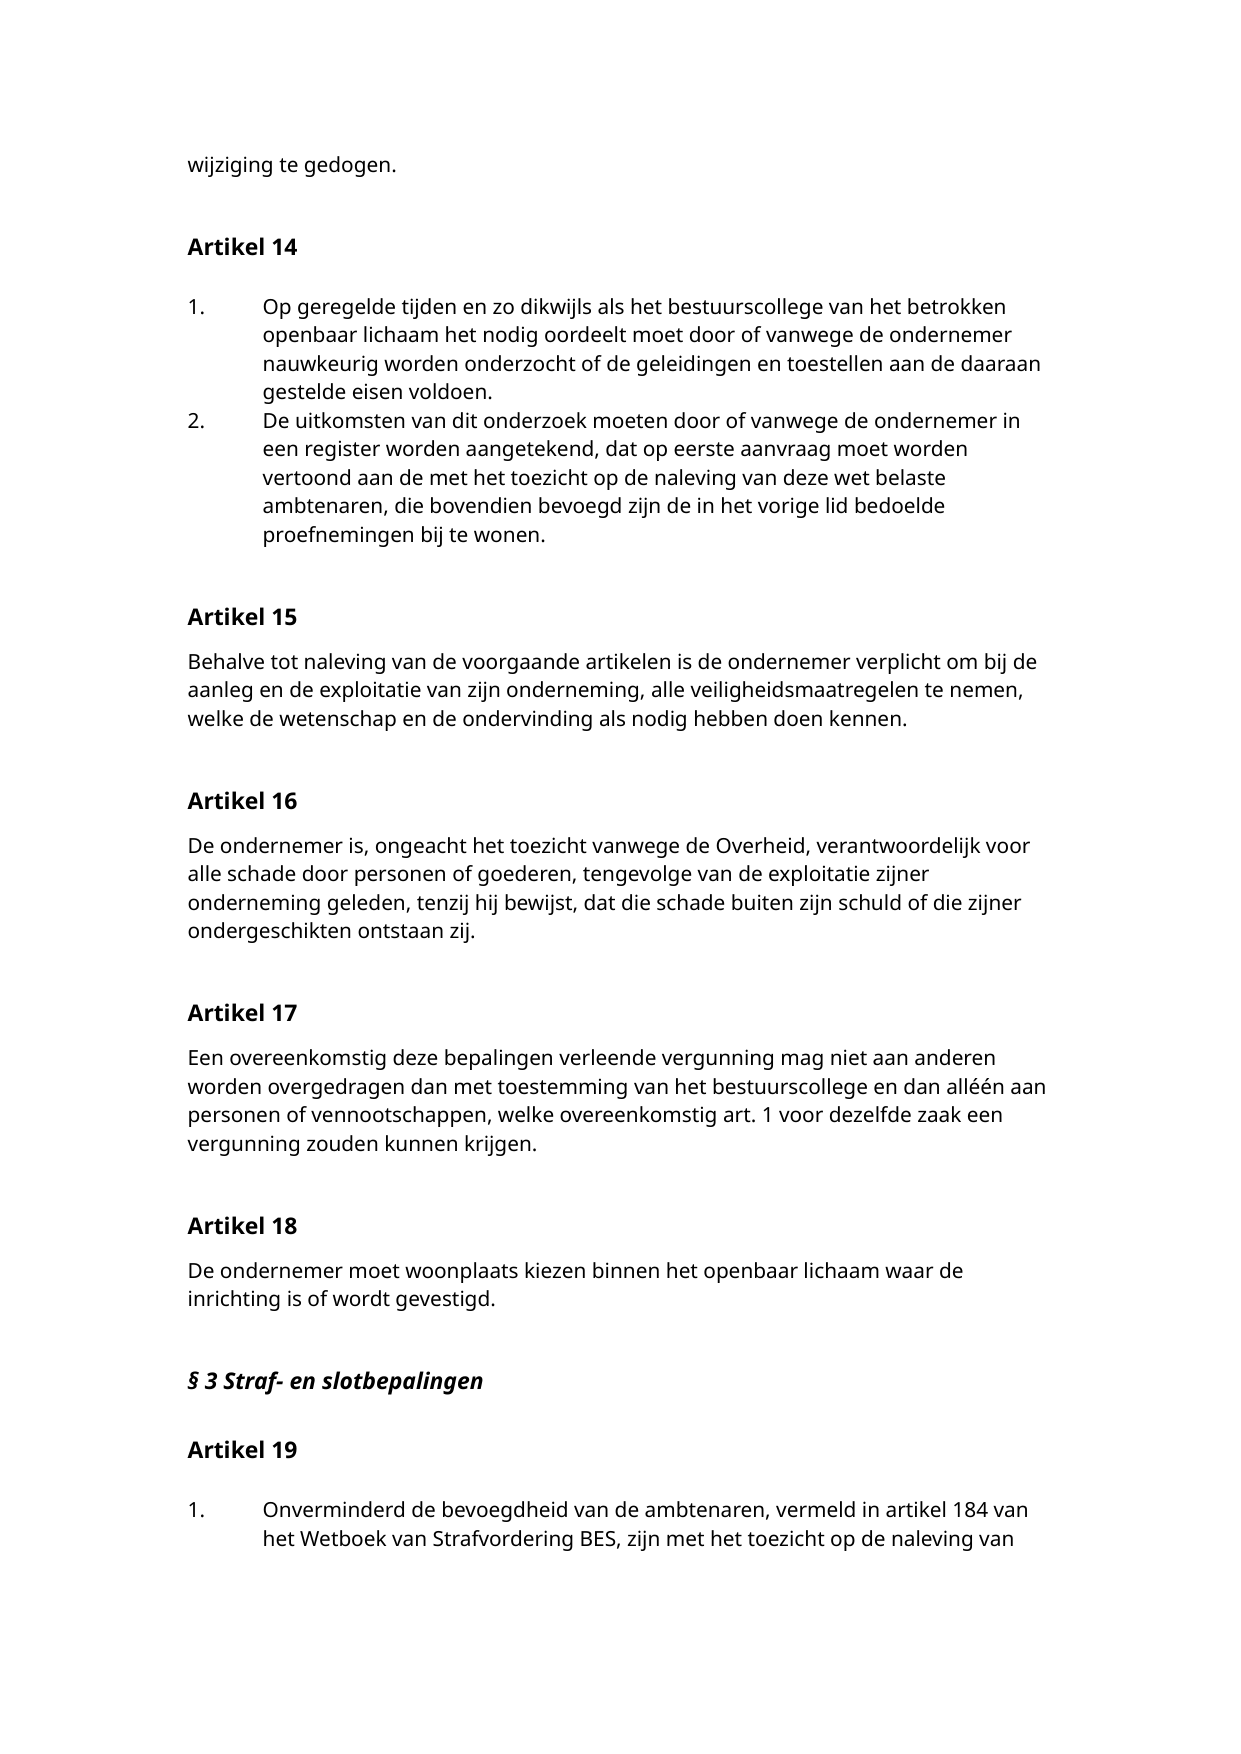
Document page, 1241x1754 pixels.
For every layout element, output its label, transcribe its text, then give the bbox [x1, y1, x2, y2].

subtitle Artikel 16 [187, 785, 1053, 816]
text De ondernemer moet woonplaats kiezen binnen het openbaar lichaam waar de inrichting is of wordt gevestigd. [187, 1256, 1053, 1313]
text Een overeenkomstig deze bepalingen verleende vergunning mag niet aan anderen worden overgedragen dan met toestemming van het bestuurscollege en dan alléén aan personen of vennootschappen, welke overeenkomstig art. 1 voor dezelfde zaak een vergunning zouden kunnen krijgen. [187, 1043, 1053, 1157]
list Op geregelde tijden en zo dikwijls als het bestuurscollege van het betrokken openbaar lichaam het nodig oordeelt moet door of vanwege de ondernemer nauwkeurig worden onderzocht of de geleidingen en toestellen aan de daaraan gestelde eisen voldoen. [187, 292, 1053, 406]
text wijziging te gedogen. [187, 150, 1053, 178]
subtitle Artikel 14 [187, 231, 1053, 262]
text Behalve tot naleving van de voorgaande artikelen is de ondernemer verplicht om bij de aanleg en de exploitatie van zijn onderneming, alle veiligheidsmaatregelen te nemen, welke de wetenschap en de ondervinding als nodig hebben doen kennen. [187, 647, 1053, 732]
list Onverminderd de bevoegdheid van de ambtenaren, vermeld in artikel 184 van het Wetboek van Strafvordering BES, zijn met het toezicht op de naleving van [187, 1495, 1053, 1552]
subtitle Artikel 15 [187, 601, 1053, 632]
subtitle Artikel 17 [187, 997, 1053, 1028]
text De ondernemer is, ongeacht het toezicht vanwege de Overheid, verantwoordelijk voor alle schade door personen of goederen, tengevolge van de exploitatie zijner onderneming geleden, tenzij hij bewijst, dat die schade buiten zijn schuld of die zijner ondergeschikten ontstaan zij. [187, 831, 1053, 945]
subtitle Artikel 18 [187, 1210, 1053, 1241]
list De uitkomsten van dit onderzoek moeten door of vanwege de ondernemer in een register worden aangetekend, dat op eerste aanvraag moet worden vertoond aan de met het toezicht op de naleving van deze wet belaste ambtenaren, die bovendien bevoegd zijn de in het vorige lid bedoelde proefnemingen bij te wonen. [187, 406, 1053, 548]
subtitle Artikel 19 [187, 1434, 1053, 1465]
subtitle § 3 Straf- en slotbepalingen [187, 1365, 1053, 1397]
